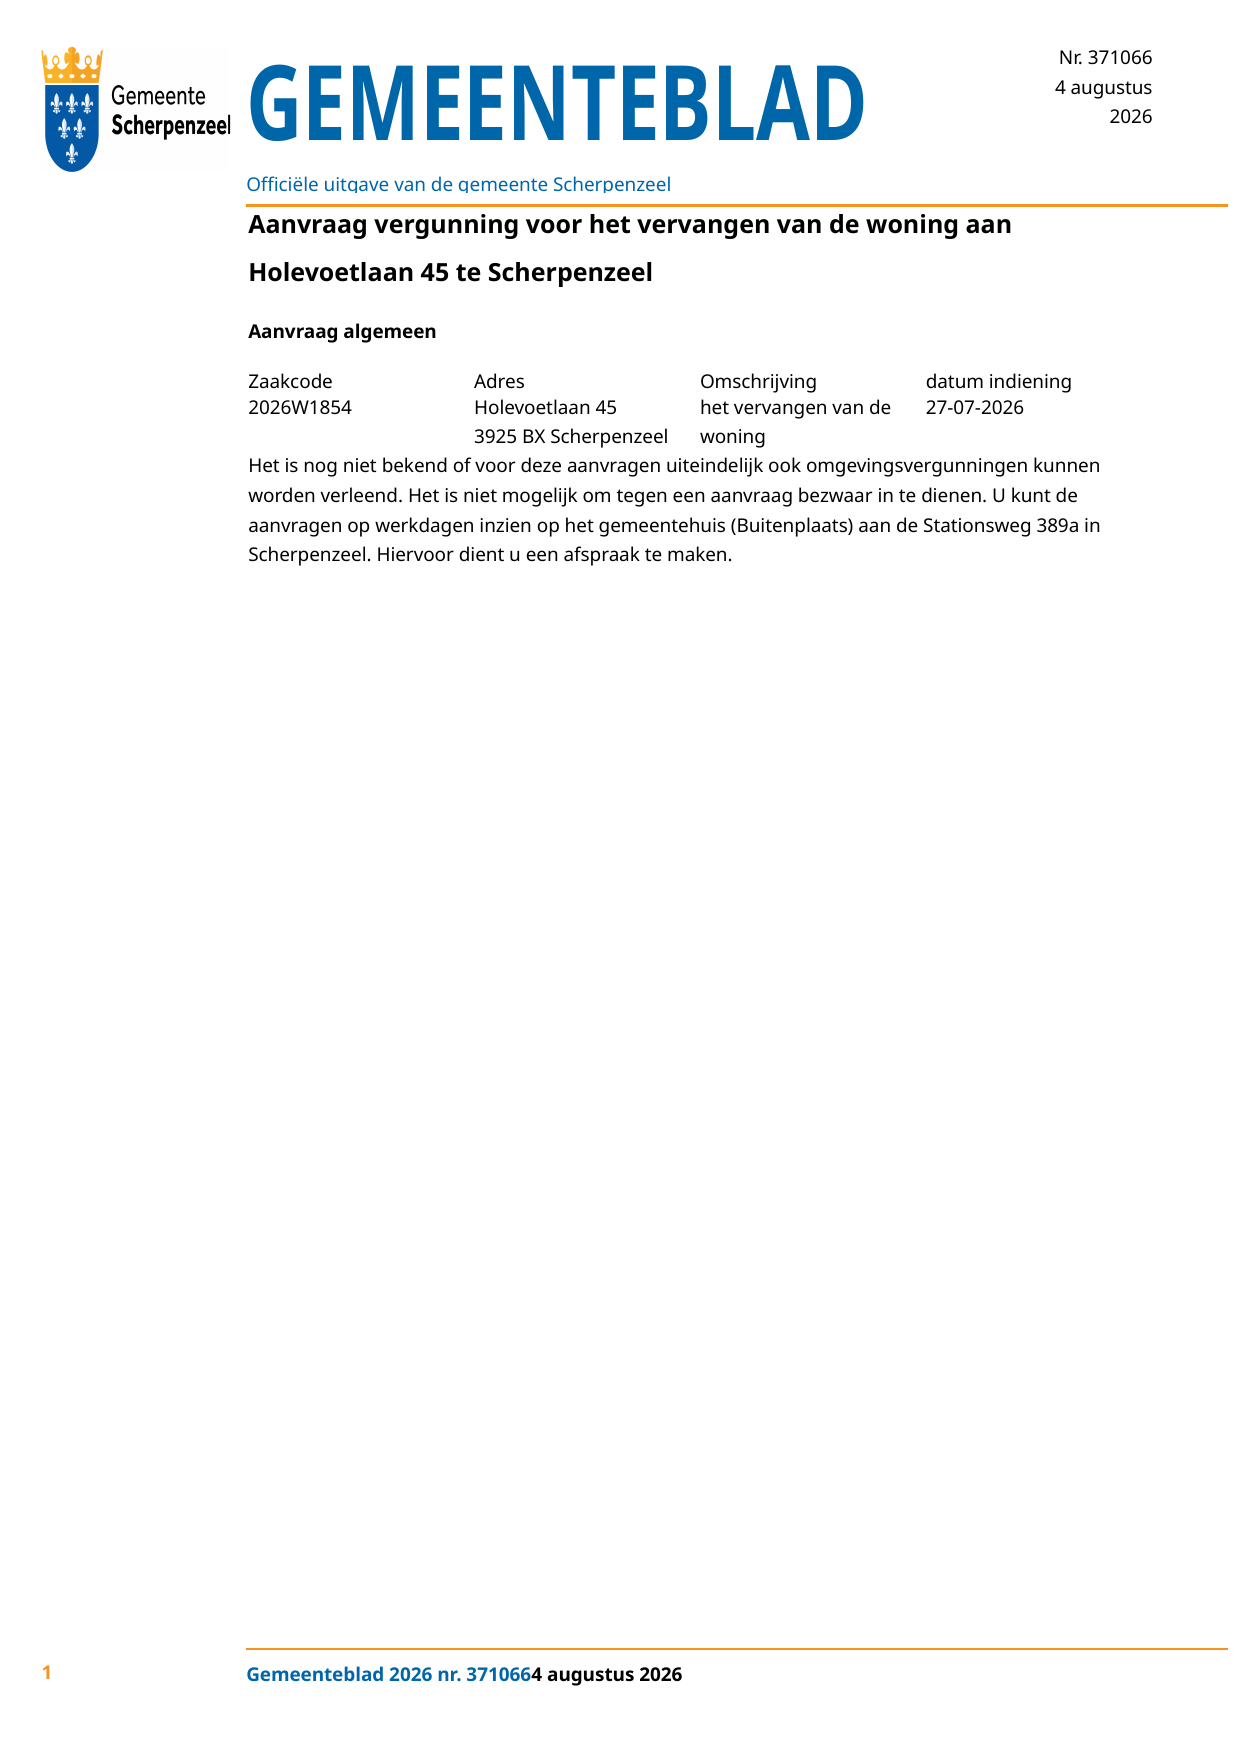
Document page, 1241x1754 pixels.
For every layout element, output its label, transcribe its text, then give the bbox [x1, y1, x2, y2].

table_header Adres [474, 369, 700, 394]
picture [41, 47, 231, 172]
text Aanvraag vergunning voor het vervangen van de woning aan Holevoetlaan 45 te Scherpenzeel [248, 207, 1152, 288]
table_header Zaakcode [248, 369, 474, 394]
table_cell het vervangen van de woning [700, 394, 926, 449]
text Het is nog niet bekend of voor deze aanvragen uiteindelijk ook omgevingsvergunningen kunnen worden verleend. Het is niet mogelijk om tegen een aanvraag bezwaar in te dienen. U kunt de aanvragen op werkdagen inzien op het gemeentehuis (Buitenplaats) aan de Stationsweg 389a in Scherpenzeel. Hiervoor dient u een afspraak te maken. [248, 453, 1152, 567]
table_cell 27-07-2026 [926, 394, 1152, 449]
table_header Omschrijving [700, 369, 926, 394]
table_header datum indiening [926, 369, 1152, 394]
table_cell Holevoetlaan 45 3925 BX Scherpenzeel [474, 394, 700, 449]
table_cell 2026W1854 [248, 394, 474, 449]
text Aanvraag algemeen [248, 318, 1152, 344]
